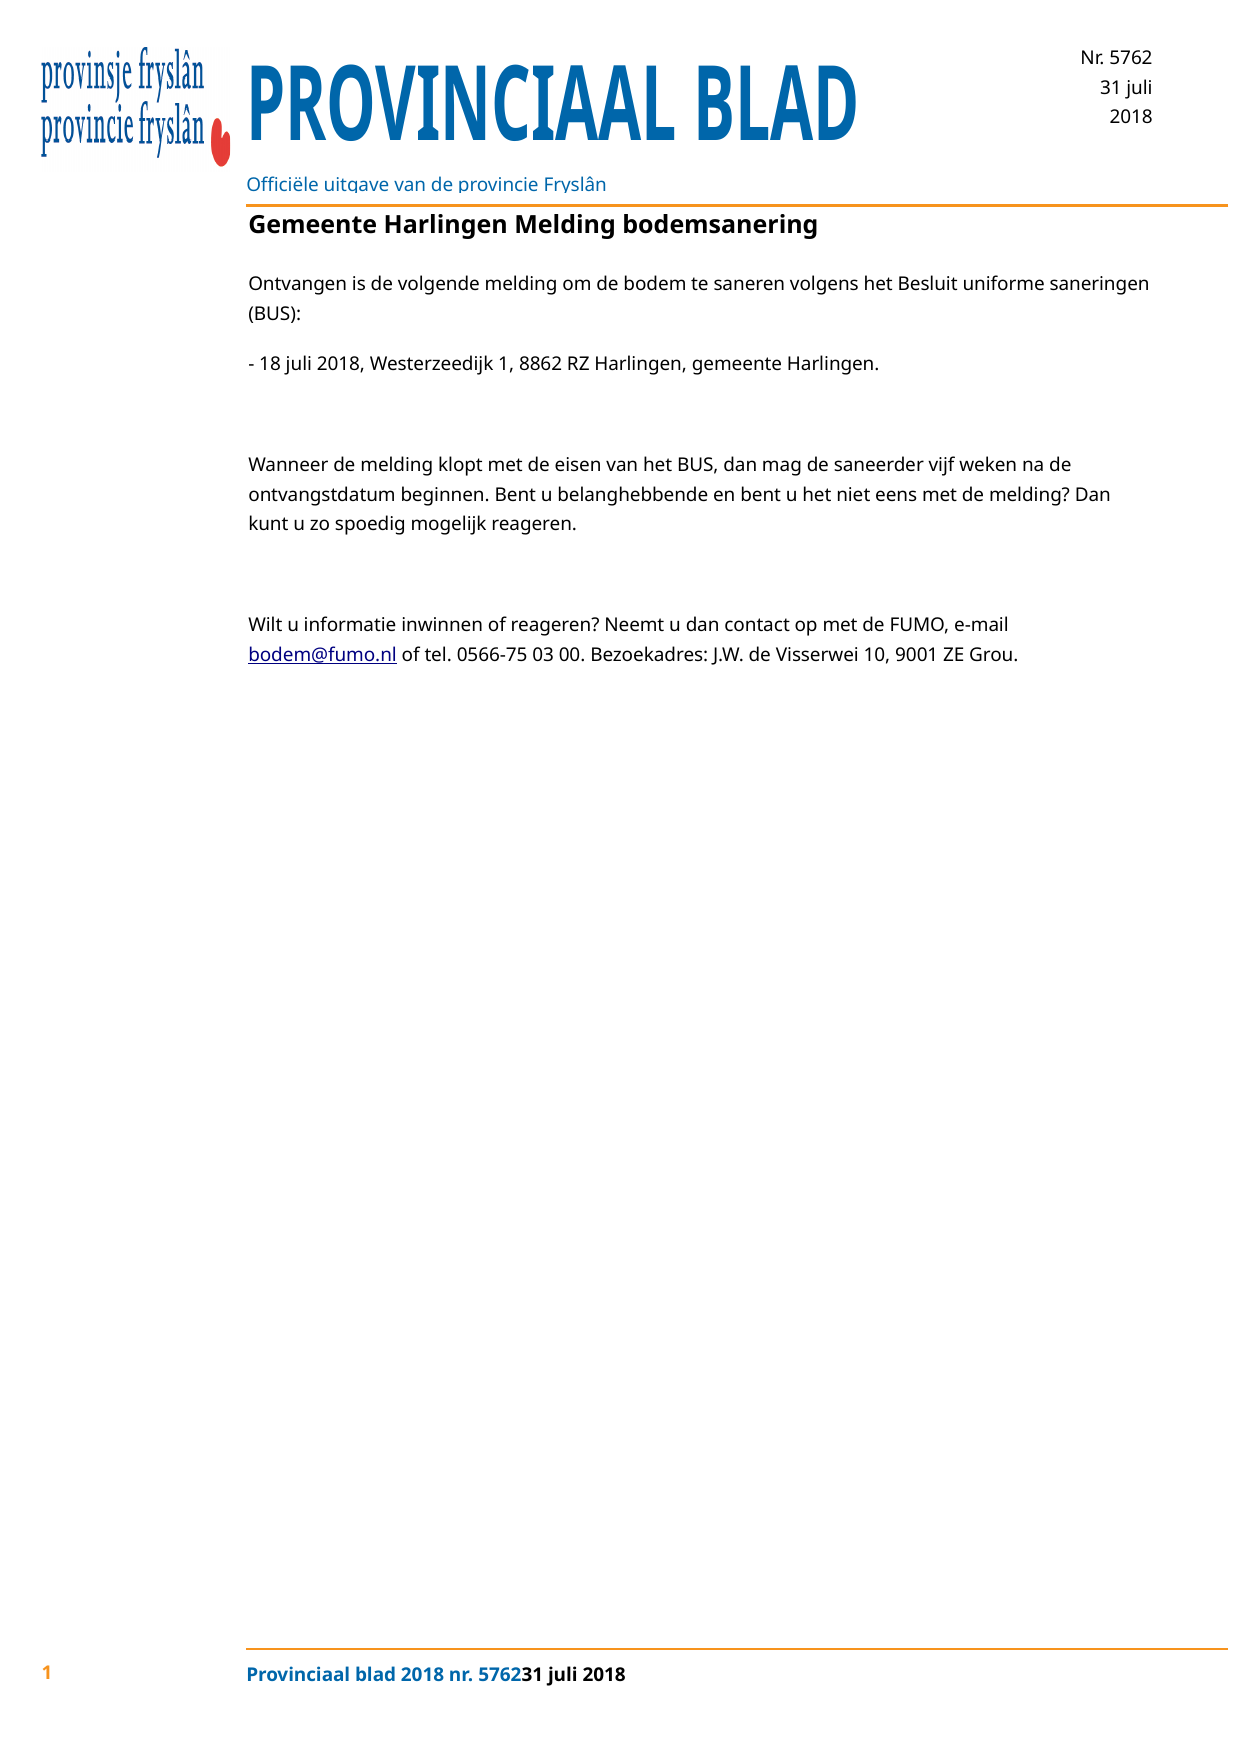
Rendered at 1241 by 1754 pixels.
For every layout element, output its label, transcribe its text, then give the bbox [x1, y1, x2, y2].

picture [41, 47, 231, 172]
text Wilt u informatie inwinnen of reageren? Neemt u dan contact op met de FUMO, e-mail bodem@fumo.nl of tel. 0566-75 03 00. Bezoekadres: J.W. de Visserwei 10, 9001 ZE Grou. [248, 611, 1152, 666]
text Ontvangen is de volgende melding om de bodem te saneren volgens het Besluit uniforme saneringen (BUS): [248, 270, 1152, 326]
text - 18 juli 2018, Westerzeedijk 1, 8862 RZ Harlingen, gemeente Harlingen. [248, 350, 1152, 376]
text Wanneer de melding klopt met de eisen van het BUS, dan mag de saneerder vijf weken na de ontvangstdatum beginnen. Bent u belanghebbende en bent u het niet eens met de melding? Dan kunt u zo spoedig mogelijk reageren. [248, 451, 1152, 536]
text Gemeente Harlingen Melding bodemsanering [248, 207, 1152, 241]
